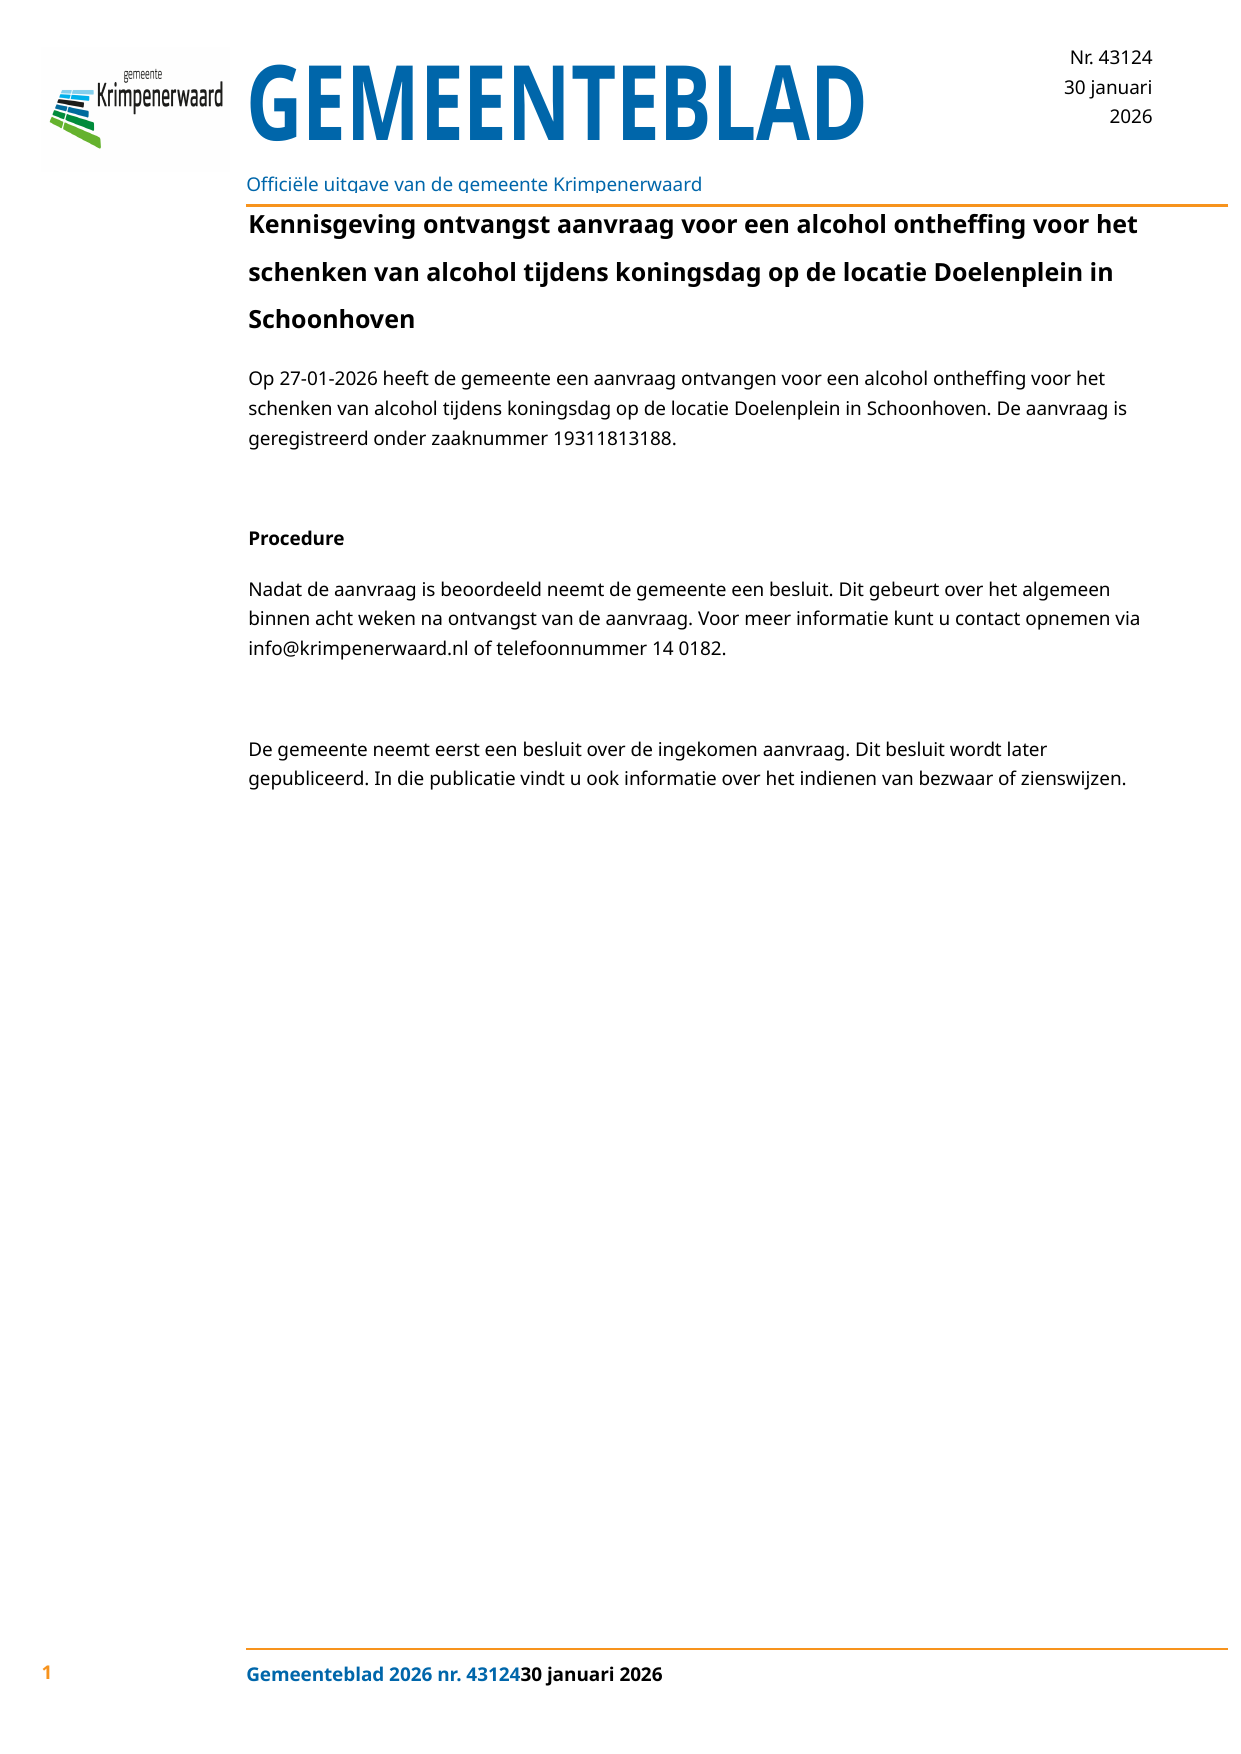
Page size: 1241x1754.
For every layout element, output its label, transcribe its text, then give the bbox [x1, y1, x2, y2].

text De gemeente neemt eerst een besluit over de ingekomen aanvraag. Dit besluit wordt later gepubliceerd. In die publicatie vindt u ook informatie over het indienen van bezwaar of zienswijzen. [248, 736, 1152, 791]
text Procedure [248, 526, 1152, 551]
text Nadat de aanvraag is beoordeeld neemt de gemeente een besluit. Dit gebeurt over het algemeen binnen acht weken na ontvangst van de aanvraag. Voor meer informatie kunt u contact opnemen via info@krimpenerwaard.nl of telefoonnummer 14 0182. [248, 576, 1152, 661]
text Op 27-01-2026 heeft de gemeente een aanvraag ontvangen voor een alcohol ontheffing voor het schenken van alcohol tijdens koningsdag op de locatie Doelenplein in Schoonhoven. De aanvraag is geregistreerd onder zaaknummer 19311813188. [248, 366, 1152, 450]
text Kennisgeving ontvangst aanvraag voor een alcohol ontheffing voor het schenken van alcohol tijdens koningsdag op de locatie Doelenplein in Schoonhoven [248, 207, 1152, 336]
picture [41, 47, 231, 172]
